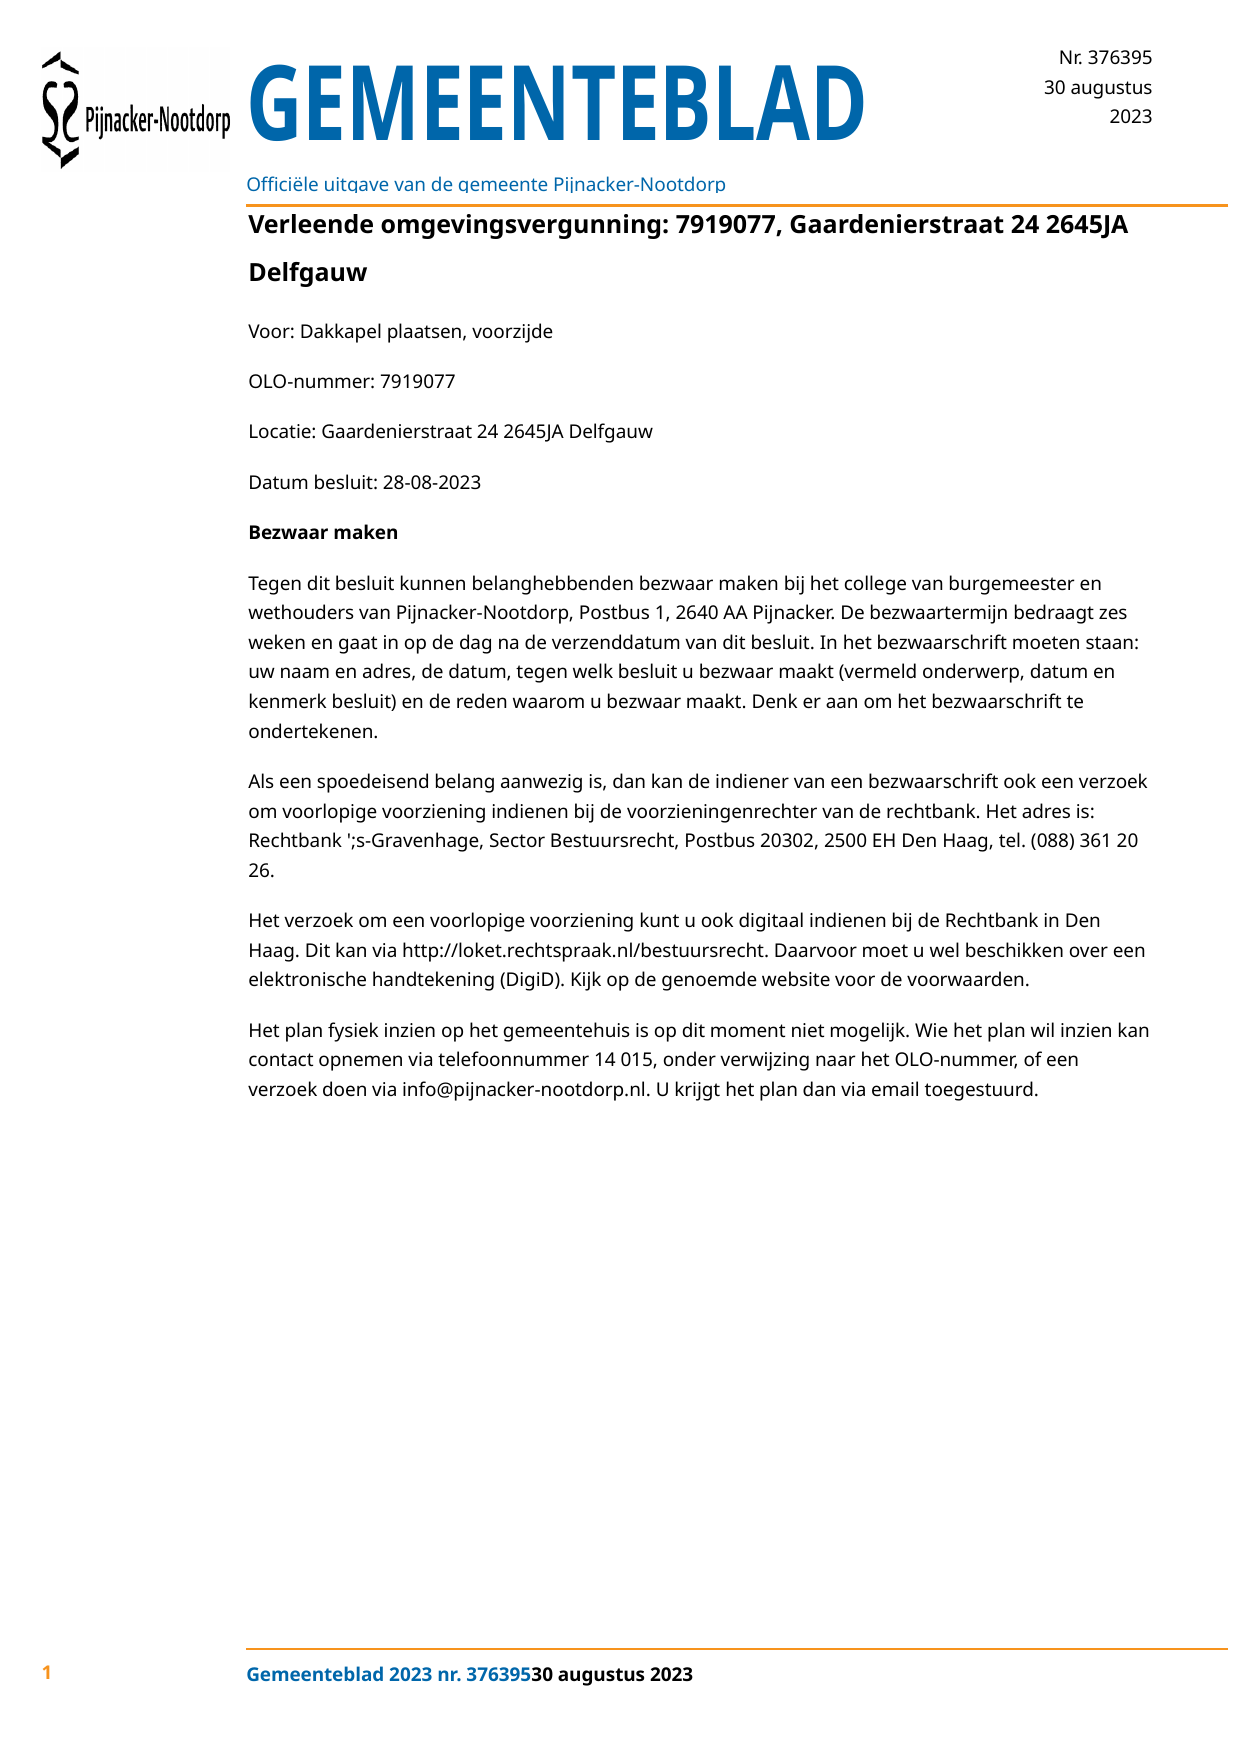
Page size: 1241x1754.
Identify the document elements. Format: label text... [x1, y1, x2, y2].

text Locatie: Gaardenierstraat 24 2645JA Delfgauw [248, 419, 1152, 444]
text Verleende omgevingsvergunning: 7919077, Gaardenierstraat 24 2645JA Delfgauw [248, 207, 1152, 288]
text Het verzoek om een voorlopige voorziening kunt u ook digitaal indienen bij de Rechtbank in Den Haag. Dit kan via http://loket.rechtspraak.nl/bestuursrecht. Daarvoor moet u wel beschikken over een elektronische handtekening (DigiD). Kijk op de genoemde website voor de voorwaarden. [248, 907, 1152, 992]
text Als een spoedeisend belang aanwezig is, dan kan de indiener van een bezwaarschrift ook een verzoek om voorlopige voorziening indienen bij de voorzieningenrechter van de rechtbank. Het adres is: Rechtbank ';s-Gravenhage, Sector Bestuursrecht, Postbus 20302, 2500 EH Den Haag, tel. (088) 361 20 26. [248, 768, 1152, 883]
text Voor: Dakkapel plaatsen, voorzijde [248, 318, 1152, 344]
text Tegen dit besluit kunnen belanghebbenden bezwaar maken bij het college van burgemeester en wethouders van Pijnacker-Nootdorp, Postbus 1, 2640 AA Pijnacker. De bezwaartermijn bedraagt zes weken en gaat in op de dag na de verzenddatum van dit besluit. In het bezwaarschrift moeten staan: uw naam en adres, de datum, tegen welk besluit u bezwaar maakt (vermeld onderwerp, datum en kenmerk besluit) en de reden waarom u bezwaar maakt. Denk er aan om het bezwaarschrift te ondertekenen. [248, 570, 1152, 744]
picture [41, 47, 231, 172]
text Het plan fysiek inzien op het gemeentehuis is op dit moment niet mogelijk. Wie het plan wil inzien kan contact opnemen via telefoonnummer 14 015, onder verwijzing naar het OLO-nummer, of een verzoek doen via info@pijnacker-nootdorp.nl. U krijgt het plan dan via email toegestuurd. [248, 1017, 1152, 1102]
text OLO-nummer: 7919077 [248, 368, 1152, 394]
text Bezwaar maken [248, 519, 1152, 545]
text Datum besluit: 28-08-2023 [248, 469, 1152, 495]
